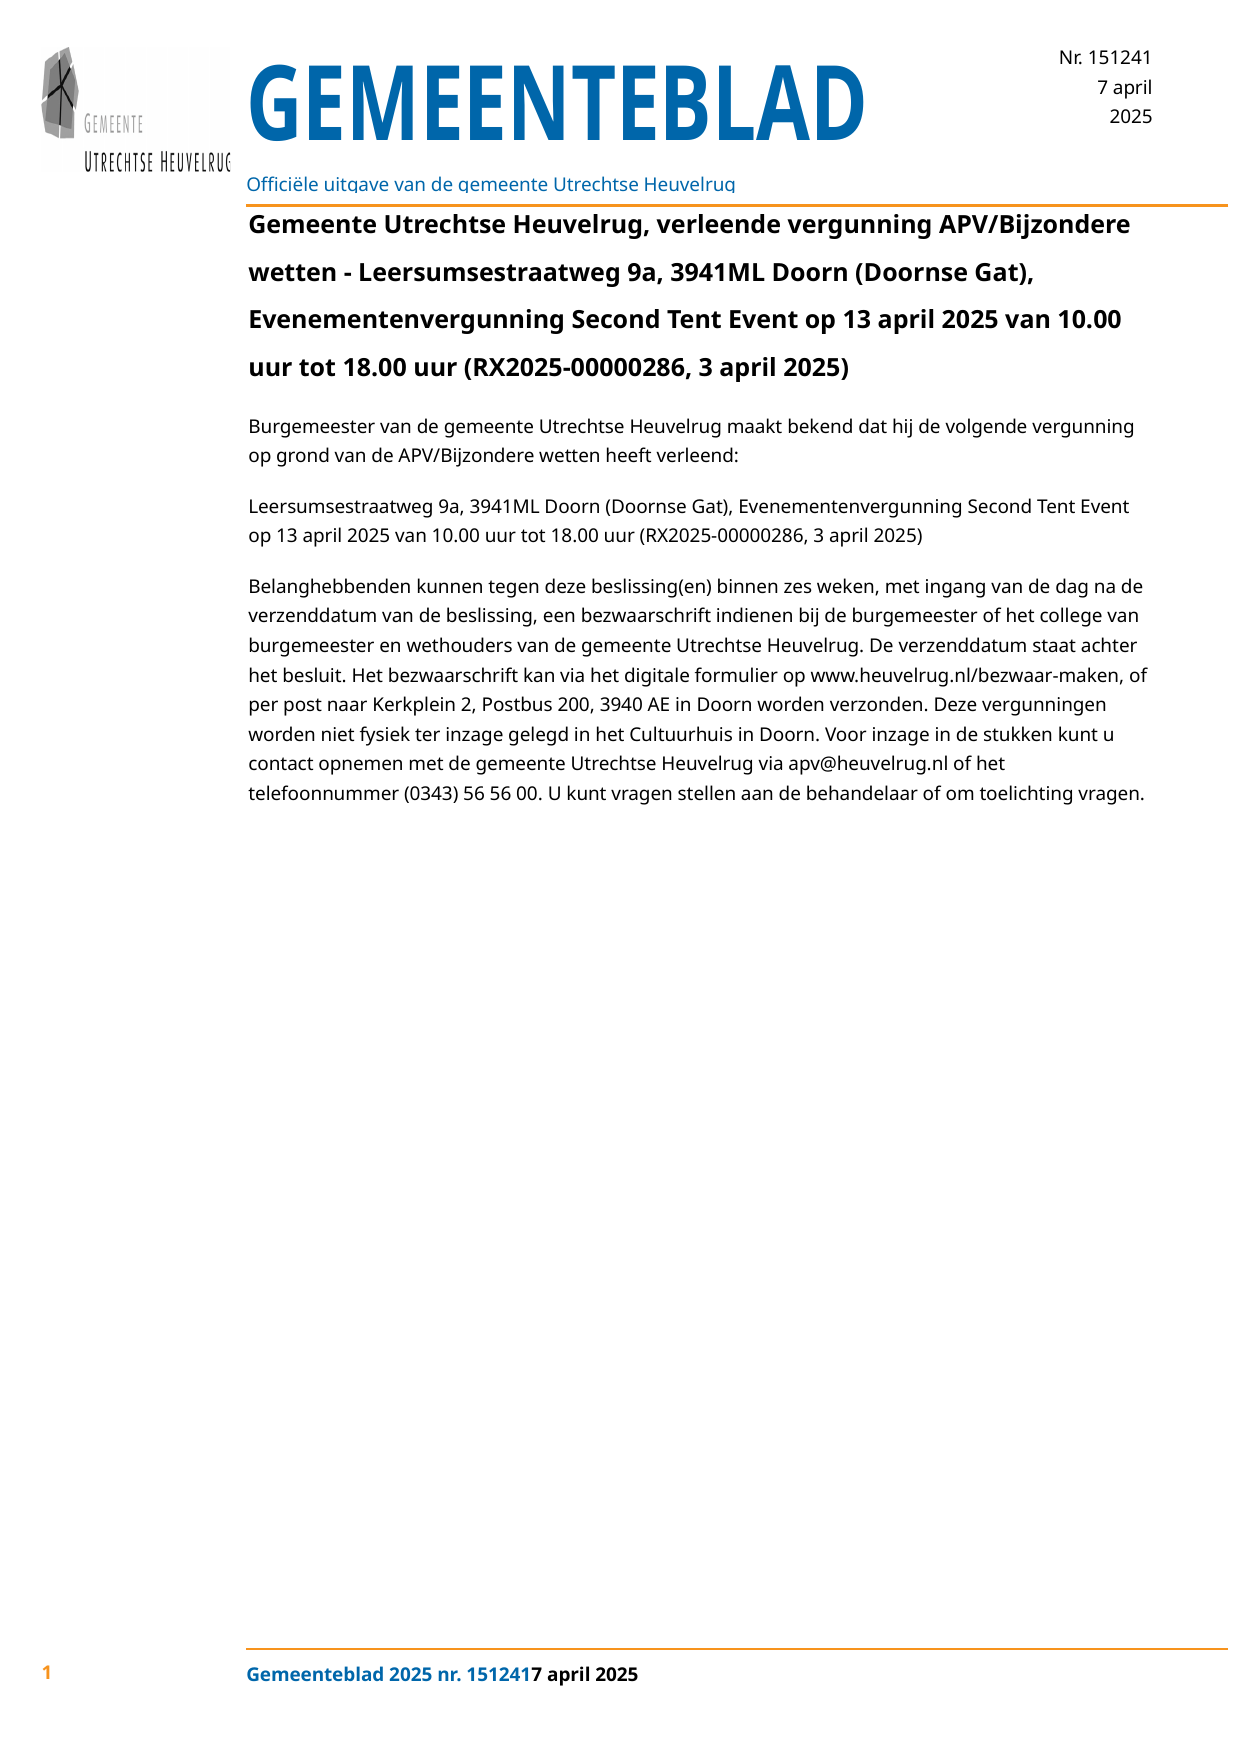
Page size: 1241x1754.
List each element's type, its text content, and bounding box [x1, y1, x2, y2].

text Gemeente Utrechtse Heuvelrug, verleende vergunning APV/Bijzondere wetten - Leersumsestraatweg 9a, 3941ML Doorn (Doornse Gat), Evenementenvergunning Second Tent Event op 13 april 2025 van 10.00 uur tot 18.00 uur (RX2025-00000286, 3 april 2025) [248, 207, 1152, 384]
text Burgemeester van de gemeente Utrechtse Heuvelrug maakt bekend dat hij de volgende vergunning op grond van de APV/Bijzondere wetten heeft verleend: [248, 413, 1152, 468]
text Leersumsestraatweg 9a, 3941ML Doorn (Doornse Gat), Evenementenvergunning Second Tent Event op 13 april 2025 van 10.00 uur tot 18.00 uur (RX2025-00000286, 3 april 2025) [248, 493, 1152, 548]
text Belanghebbenden kunnen tegen deze beslissing(en) binnen zes weken, met ingang van de dag na de verzenddatum van de beslissing, een bezwaarschrift indienen bij de burgemeester of het college van burgemeester en wethouders van de gemeente Utrechtse Heuvelrug. De verzenddatum staat achter het besluit. Het bezwaarschrift kan via het digitale formulier op www.heuvelrug.nl/bezwaar-maken, of per post naar Kerkplein 2, Postbus 200, 3940 AE in Doorn worden verzonden. Deze vergunningen worden niet fysiek ter inzage gelegd in het Cultuurhuis in Doorn. Voor inzage in de stukken kunt u contact opnemen met de gemeente Utrechtse Heuvelrug via apv@heuvelrug.nl of het telefoonnummer (0343) 56 56 00. U kunt vragen stellen aan de behandelaar of om toelichting vragen. [248, 573, 1152, 806]
picture [41, 47, 231, 172]
